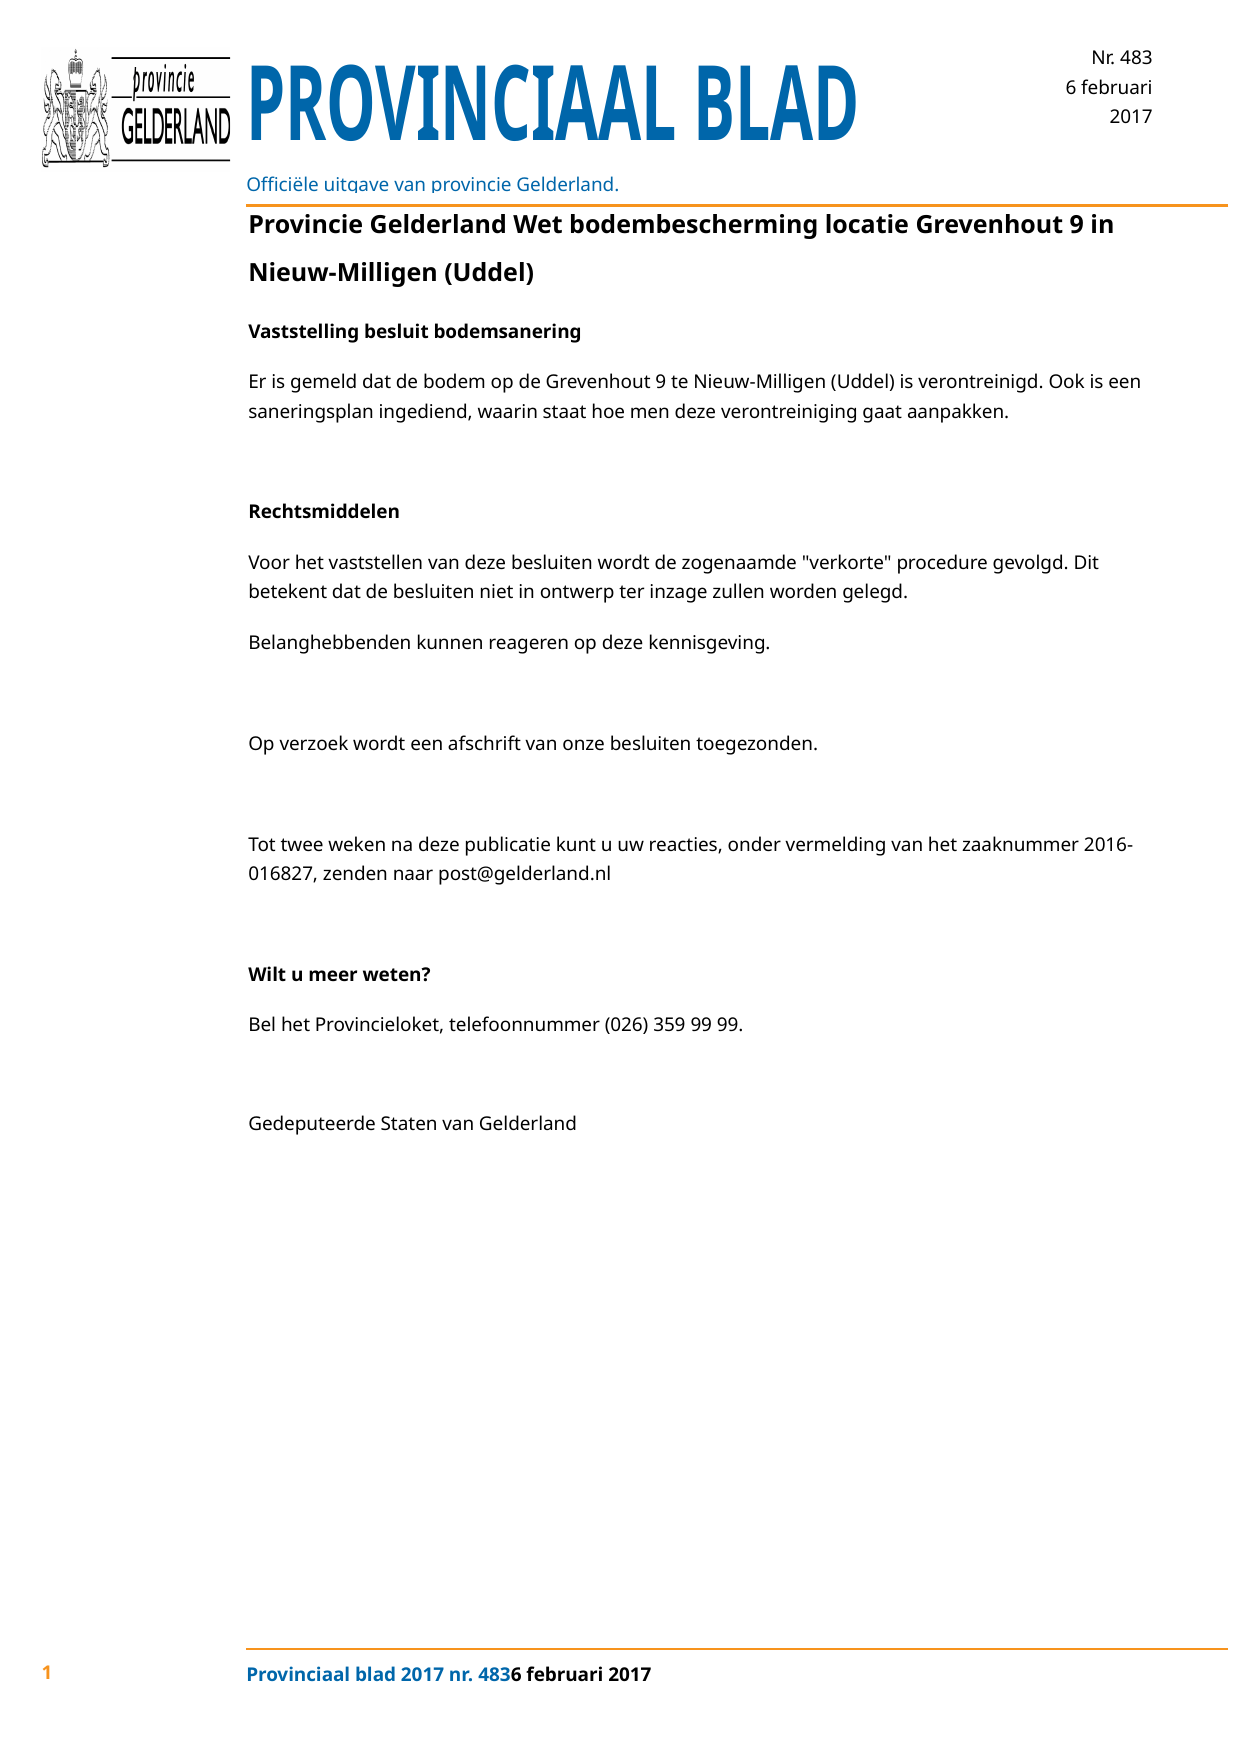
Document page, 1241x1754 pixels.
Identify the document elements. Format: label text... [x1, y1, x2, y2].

text Tot twee weken na deze publicatie kunt u uw reacties, onder vermelding van het zaaknummer 2016-016827, zenden naar post@gelderland.nl [248, 831, 1152, 886]
text Gedeputeerde Staten van Gelderland [248, 1110, 1152, 1136]
text Bel het Provincieloket, telefoonnummer (026) 359 99 99. [248, 1012, 1152, 1037]
text Vaststelling besluit bodemsanering [248, 318, 1152, 344]
text Voor het vaststellen van deze besluiten wordt de zogenaamde "verkorte" procedure gevolgd. Dit betekent dat de besluiten niet in ontwerp ter inzage zullen worden gelegd. [248, 549, 1152, 604]
text Wilt u meer weten? [248, 961, 1152, 987]
picture [41, 47, 231, 172]
text Provincie Gelderland Wet bodembescherming locatie Grevenhout 9 in Nieuw-Milligen (Uddel) [248, 207, 1152, 288]
text Rechtsmiddelen [248, 499, 1152, 524]
text Belanghebbenden kunnen reageren op deze kennisgeving. [248, 629, 1152, 655]
text Er is gemeld dat de bodem op de Grevenhout 9 te Nieuw-Milligen (Uddel) is verontreinigd. Ook is een saneringsplan ingediend, waarin staat hoe men deze verontreiniging gaat aanpakken. [248, 368, 1152, 424]
text Op verzoek wordt een afschrift van onze besluiten toegezonden. [248, 730, 1152, 756]
